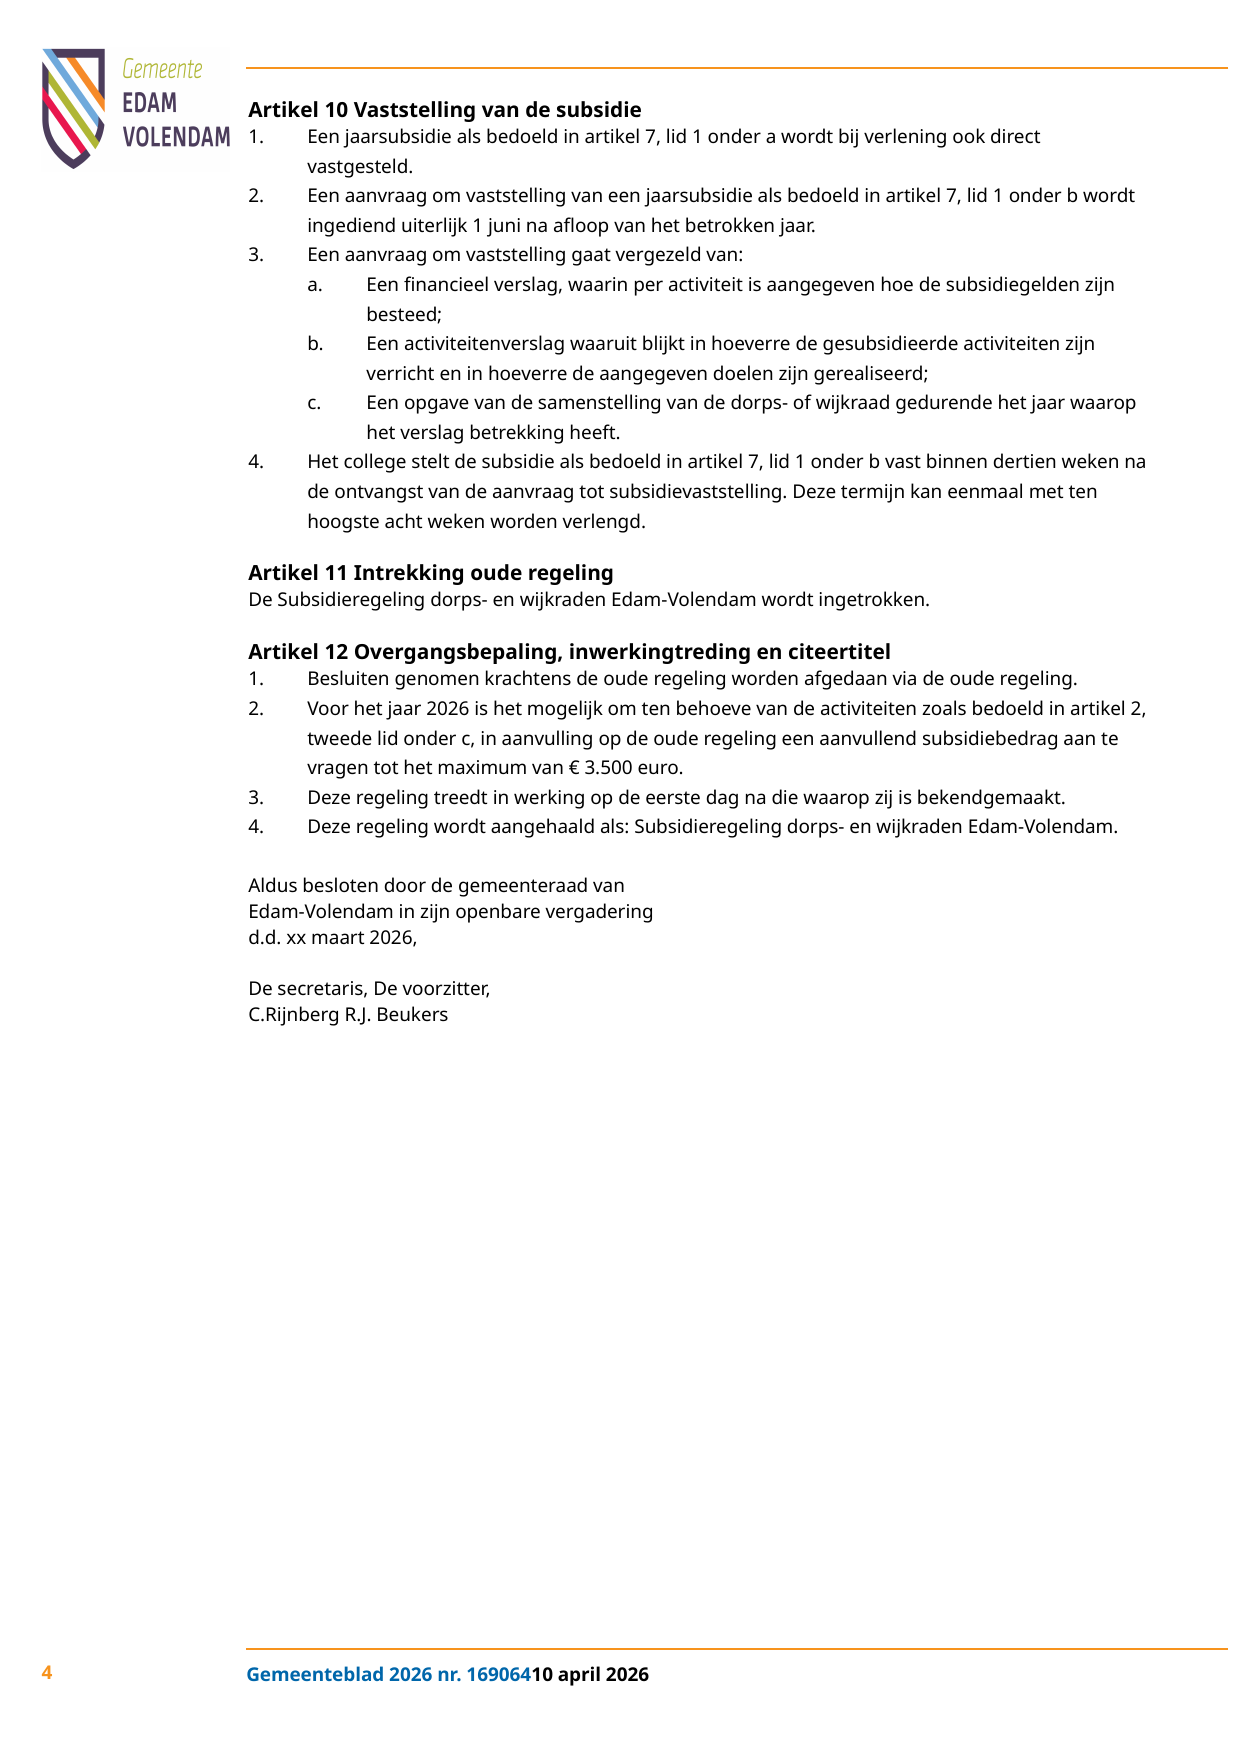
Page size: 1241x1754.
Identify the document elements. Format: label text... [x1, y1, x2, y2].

text Edam-Volendam in zijn openbare vergadering [248, 898, 1152, 924]
list Een activiteitenverslag waaruit blijkt in hoeverre de gesubsidieerde activiteiten zijn verricht en in hoeverre de aangegeven doelen zijn gerealiseerd; [307, 330, 1152, 386]
list Een aanvraag om vaststelling van een jaarsubsidie als bedoeld in artikel 7, lid 1 onder b wordt ingediend uiterlijk 1 juni na afloop van het betrokken jaar. [248, 182, 1152, 238]
list Voor het jaar 2026 is het mogelijk om ten behoeve van de activiteiten zoals bedoeld in artikel 2, tweede lid onder c, in aanvulling op de oude regeling een aanvullend subsidiebedrag aan te vragen tot het maximum van € 3.500 euro. [248, 695, 1152, 780]
list Een opgave van de samenstelling van de dorps- of wijkraad gedurende het jaar waarop het verslag betrekking heeft. [307, 389, 1152, 445]
text Aldus besloten door de gemeenteraad van [248, 873, 1152, 898]
picture [41, 47, 231, 172]
text C.Rijnberg R.J. Beukers [248, 1001, 1152, 1027]
text Artikel 11 Intrekking oude regeling [248, 558, 1152, 587]
text Artikel 12 Overgangsbepaling, inwerkingtreding en citeertitel [248, 637, 1152, 666]
text De secretaris, De voorzitter, [248, 976, 1152, 1001]
list Deze regeling wordt aangehaald als: Subsidieregeling dorps- en wijkraden Edam-Volendam. [248, 813, 1152, 839]
list Een financieel verslag, waarin per activiteit is aangegeven hoe de subsidiegelden zijn besteed; [307, 271, 1152, 326]
text Artikel 10 Vaststelling van de subsidie [248, 95, 1152, 123]
list Besluiten genomen krachtens de oude regeling worden afgedaan via de oude regeling. [248, 666, 1152, 691]
text De Subsidieregeling dorps- en wijkraden Edam-Volendam wordt ingetrokken. [248, 587, 1152, 612]
text d.d. xx maart 2026, [248, 924, 1152, 950]
list Deze regeling treedt in werking op de eerste dag na die waarop zij is bekendgemaakt. [248, 784, 1152, 809]
list Een jaarsubsidie als bedoeld in artikel 7, lid 1 onder a wordt bij verlening ook direct vastgesteld. [248, 123, 1152, 178]
list Een aanvraag om vaststelling gaat vergezeld van: [248, 242, 1152, 267]
list Het college stelt de subsidie als bedoeld in artikel 7, lid 1 onder b vast binnen dertien weken na de ontvangst van de aanvraag tot subsidievaststelling. Deze termijn kan eenmaal met ten hoogste acht weken worden verlengd. [248, 449, 1152, 533]
